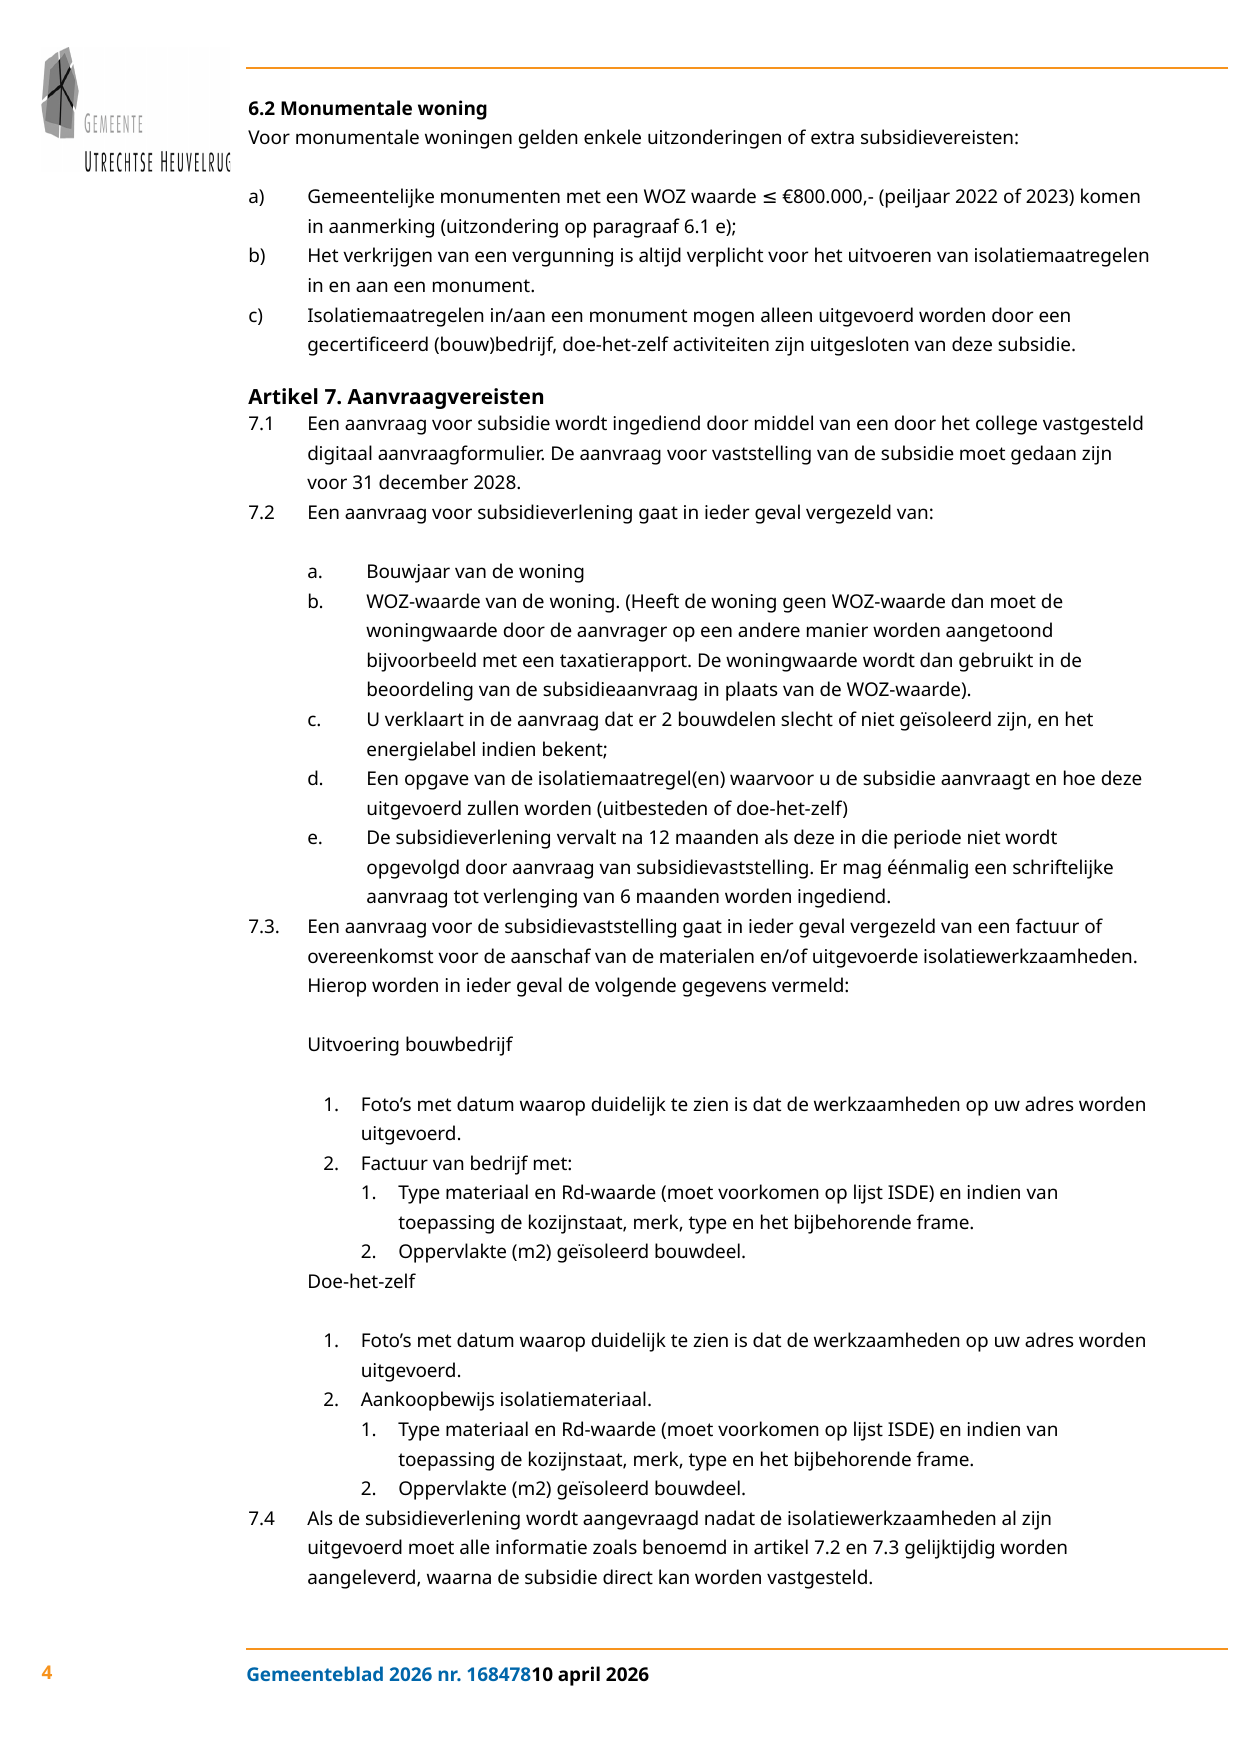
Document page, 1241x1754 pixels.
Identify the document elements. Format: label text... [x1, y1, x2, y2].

list U verklaart in de aanvraag dat er 2 bouwdelen slecht of niet geïsoleerd zijn, en het energielabel indien bekent; [307, 706, 1152, 761]
list Isolatiemaatregelen in/aan een monument mogen alleen uitgevoerd worden door een gecertificeerd (bouw)bedrijf, doe-het-zelf activiteiten zijn uitgesloten van deze subsidie. [248, 302, 1152, 357]
text 6.2 Monumentale woning [248, 95, 1152, 121]
list Type materiaal en Rd-waarde (moet voorkomen op lijst ISDE) en indien van toepassing de kozijnstaat, merk, type en het bijbehorende frame. [361, 1179, 1152, 1235]
list Factuur van bedrijf met: [323, 1150, 1152, 1176]
list Een opgave van de isolatiemaatregel(en) waarvoor u de subsidie aanvraagt en hoe deze uitgevoerd zullen worden (uitbesteden of doe-het-zelf) [307, 765, 1152, 821]
list Een aanvraag voor subsidieverlening gaat in ieder geval vergezeld van: [248, 499, 1152, 525]
list Uitvoering bouwbedrijf [248, 1032, 1152, 1057]
text Artikel 7. Aanvraagvereisten [248, 382, 1152, 410]
list Als de subsidieverlening wordt aangevraagd nadat de isolatiewerkzaamheden al zijn uitgevoerd moet alle informatie zoals benoemd in artikel 7.2 en 7.3 gelijktijdig worden aangeleverd, waarna de subsidie direct kan worden vastgesteld. [248, 1505, 1152, 1590]
list Doe-het-zelf [248, 1268, 1152, 1294]
list Type materiaal en Rd-waarde (moet voorkomen op lijst ISDE) en indien van toepassing de kozijnstaat, merk, type en het bijbehorende frame. [361, 1416, 1152, 1471]
list Foto’s met datum waarop duidelijk te zien is dat de werkzaamheden op uw adres worden uitgevoerd. [323, 1091, 1152, 1146]
text Voor monumentale woningen gelden enkele uitzonderingen of extra subsidievereisten: [248, 124, 1152, 150]
list Het verkrijgen van een vergunning is altijd verplicht voor het uitvoeren van isolatiemaatregelen in en aan een monument. [248, 243, 1152, 298]
picture [41, 47, 231, 172]
list Bouwjaar van de woning [307, 558, 1152, 584]
list Een aanvraag voor subsidie wordt ingediend door middel van een door het college vastgesteld digitaal aanvraagformulier. De aanvraag voor vaststelling van de subsidie moet gedaan zijn voor 31 december 2028. [248, 410, 1152, 495]
list Foto’s met datum waarop duidelijk te zien is dat de werkzaamheden op uw adres worden uitgevoerd. [323, 1327, 1152, 1383]
list WOZ-waarde van de woning. (Heeft de woning geen WOZ-waarde dan moet de woningwaarde door de aanvrager op een andere manier worden aangetoond bijvoorbeeld met een taxatierapport. De woningwaarde wordt dan gebruikt in de beoordeling van de subsidieaanvraag in plaats van de WOZ-waarde). [307, 588, 1152, 702]
list Een aanvraag voor de subsidievaststelling gaat in ieder geval vergezeld van een factuur of overeenkomst voor de aanschaf van de materialen en/of uitgevoerde isolatiewerkzaamheden. Hierop worden in ieder geval de volgende gegevens vermeld: [248, 913, 1152, 998]
list De subsidieverlening vervalt na 12 maanden als deze in die periode niet wordt opgevolgd door aanvraag van subsidievaststelling. Er mag éénmalig een schriftelijke aanvraag tot verlenging van 6 maanden worden ingediend. [307, 824, 1152, 909]
list Oppervlakte (m2) geïsoleerd bouwdeel. [361, 1475, 1152, 1501]
list Aankoopbewijs isolatiemateriaal. [323, 1387, 1152, 1412]
list Gemeentelijke monumenten met een WOZ waarde ≤ €800.000,- (peiljaar 2022 of 2023) komen in aanmerking (uitzondering op paragraaf 6.1 e); [248, 183, 1152, 239]
list Oppervlakte (m2) geïsoleerd bouwdeel. [361, 1239, 1152, 1264]
